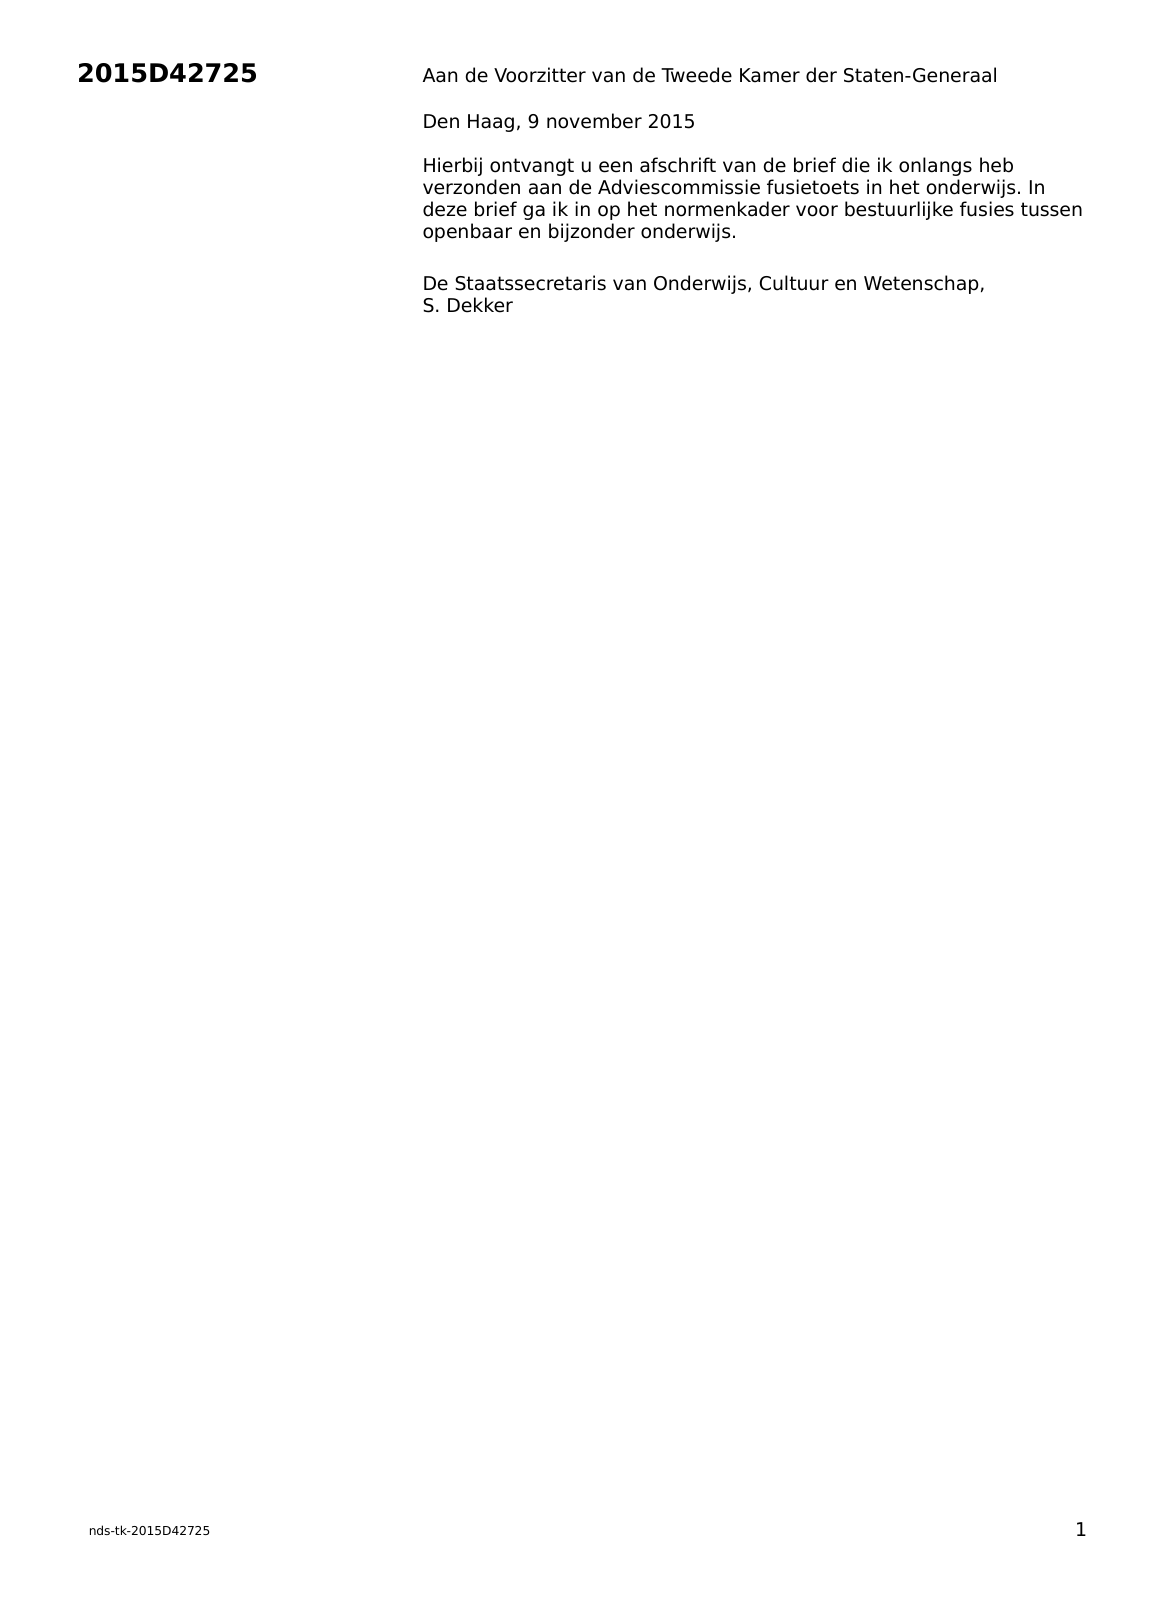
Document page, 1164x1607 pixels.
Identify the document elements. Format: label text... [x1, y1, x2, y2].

text Hierbij ontvangt u een afschrift van de brief die ik onlangs heb verzonden aan de Adviescommissie fusietoets in het onderwijs. In deze brief ga ik in op het normenkader voor bestuurlijke fusies tussen openbaar en bijzonder onderwijs. [422, 155, 1087, 243]
text De Staatssecretaris van Onderwijs, Cultuur en Wetenschap, S. Dekker [422, 273, 1087, 317]
text Den Haag, 9 november 2015 [422, 111, 1087, 133]
text 2015D42725 Aan de Voorzitter van de Tweede Kamer der Staten-Generaal [77, 59, 1087, 89]
text nds-tk-2015D42725 [88, 1524, 323, 1538]
